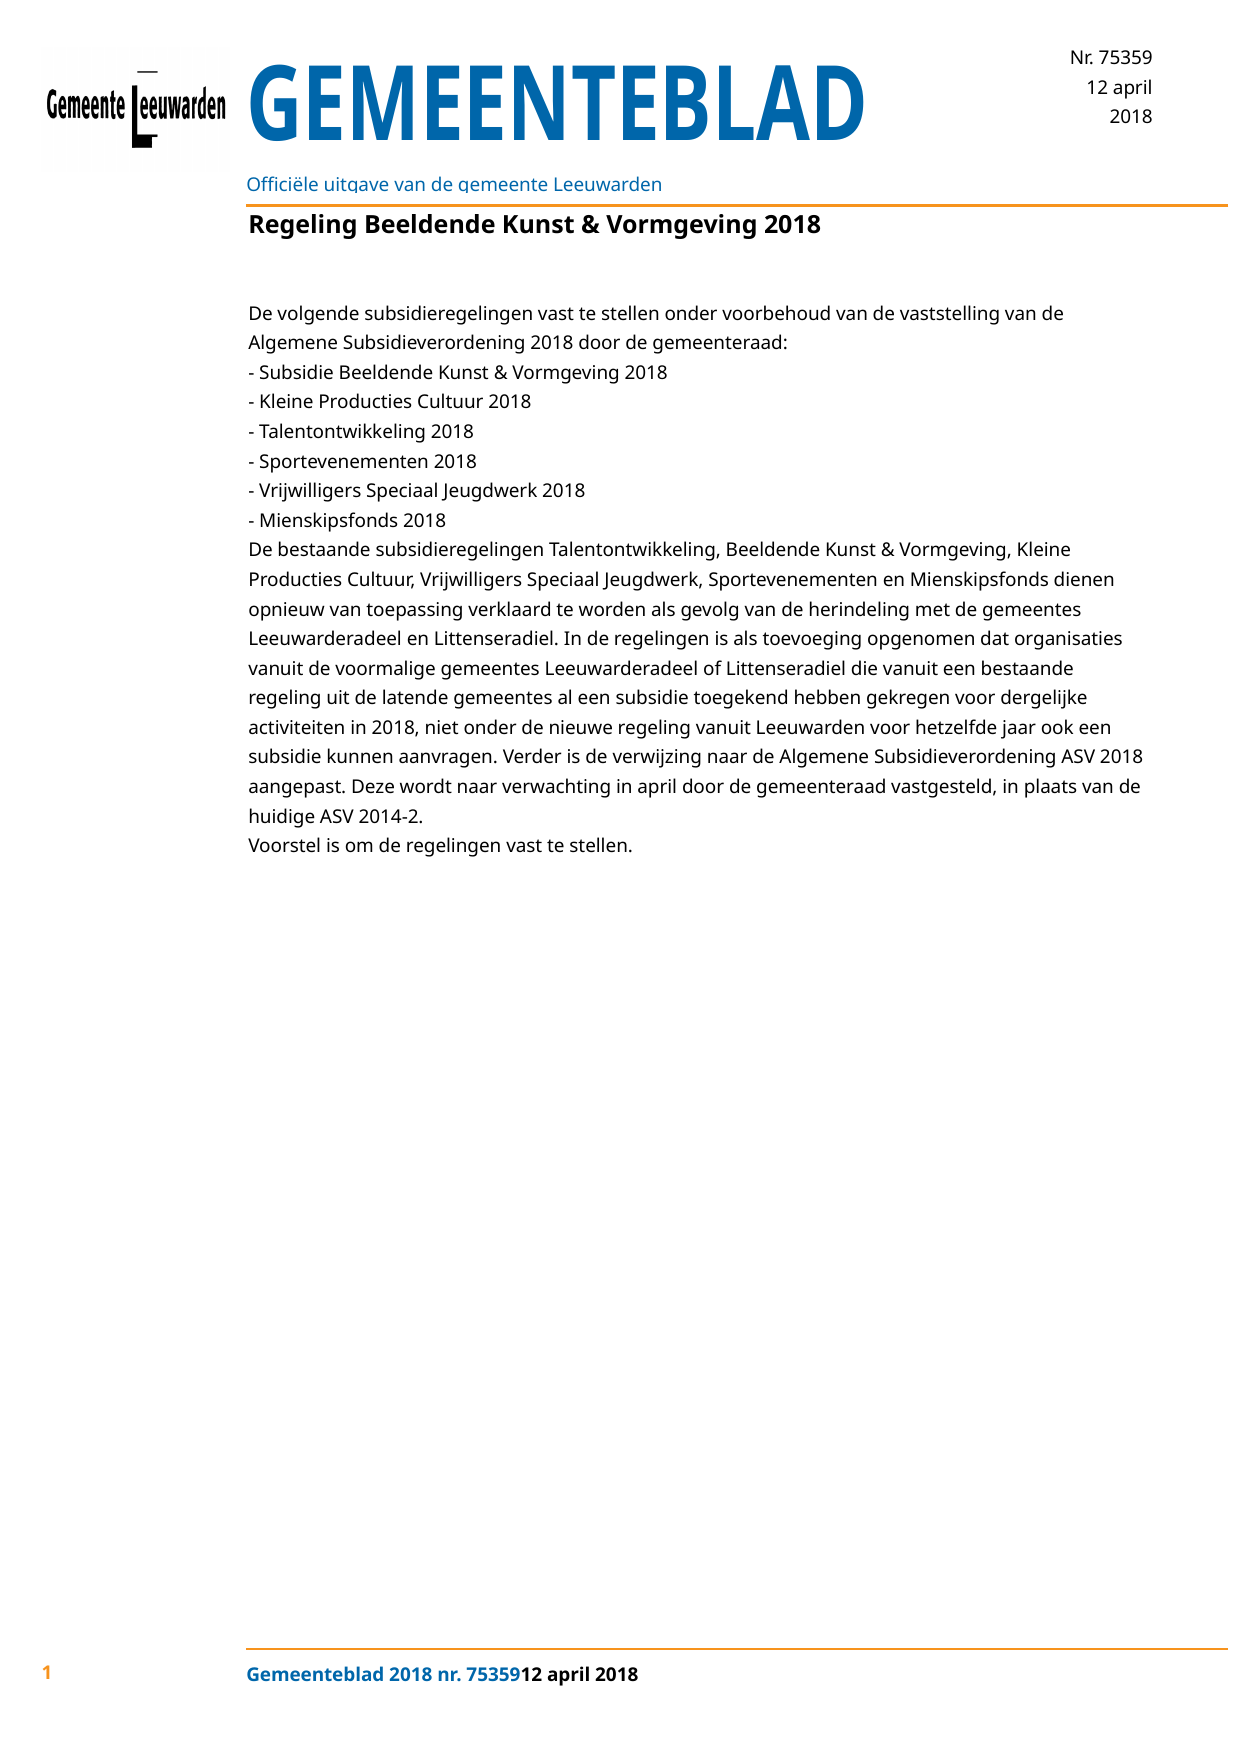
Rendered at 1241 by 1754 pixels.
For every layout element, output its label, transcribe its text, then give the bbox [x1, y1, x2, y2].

text Voorstel is om de regelingen vast te stellen. [248, 832, 1152, 858]
text - Sportevenementen 2018 [248, 448, 1152, 473]
text - Talentontwikkeling 2018 [248, 418, 1152, 444]
text Regeling Beeldende Kunst & Vormgeving 2018 [248, 207, 1152, 241]
picture [41, 47, 231, 172]
text - Mienskipsfonds 2018 [248, 507, 1152, 533]
text De volgende subsidieregelingen vast te stellen onder voorbehoud van de vaststelling van de Algemene Subsidieverordening 2018 door de gemeenteraad: [248, 300, 1152, 355]
text - Kleine Producties Cultuur 2018 [248, 389, 1152, 414]
text De bestaande subsidieregelingen Talentontwikkeling, Beeldende Kunst & Vormgeving, Kleine Producties Cultuur, Vrijwilligers Speciaal Jeugdwerk, Sportevenementen en Mienskipsfonds dienen opnieuw van toepassing verklaard te worden als gevolg van de herindeling met de gemeentes Leeuwarderadeel en Littenseradiel. In de regelingen is als toevoeging opgenomen dat organisaties vanuit de voormalige gemeentes Leeuwarderadeel of Littenseradiel die vanuit een bestaande regeling uit de latende gemeentes al een subsidie toegekend hebben gekregen voor dergelijke activiteiten in 2018, niet onder de nieuwe regeling vanuit Leeuwarden voor hetzelfde jaar ook een subsidie kunnen aanvragen. Verder is de verwijzing naar de Algemene Subsidieverordening ASV 2018 aangepast. Deze wordt naar verwachting in april door de gemeenteraad vastgesteld, in plaats van de huidige ASV 2014-2. [248, 537, 1152, 828]
text - Vrijwilligers Speciaal Jeugdwerk 2018 [248, 477, 1152, 503]
text - Subsidie Beeldende Kunst & Vormgeving 2018 [248, 359, 1152, 385]
